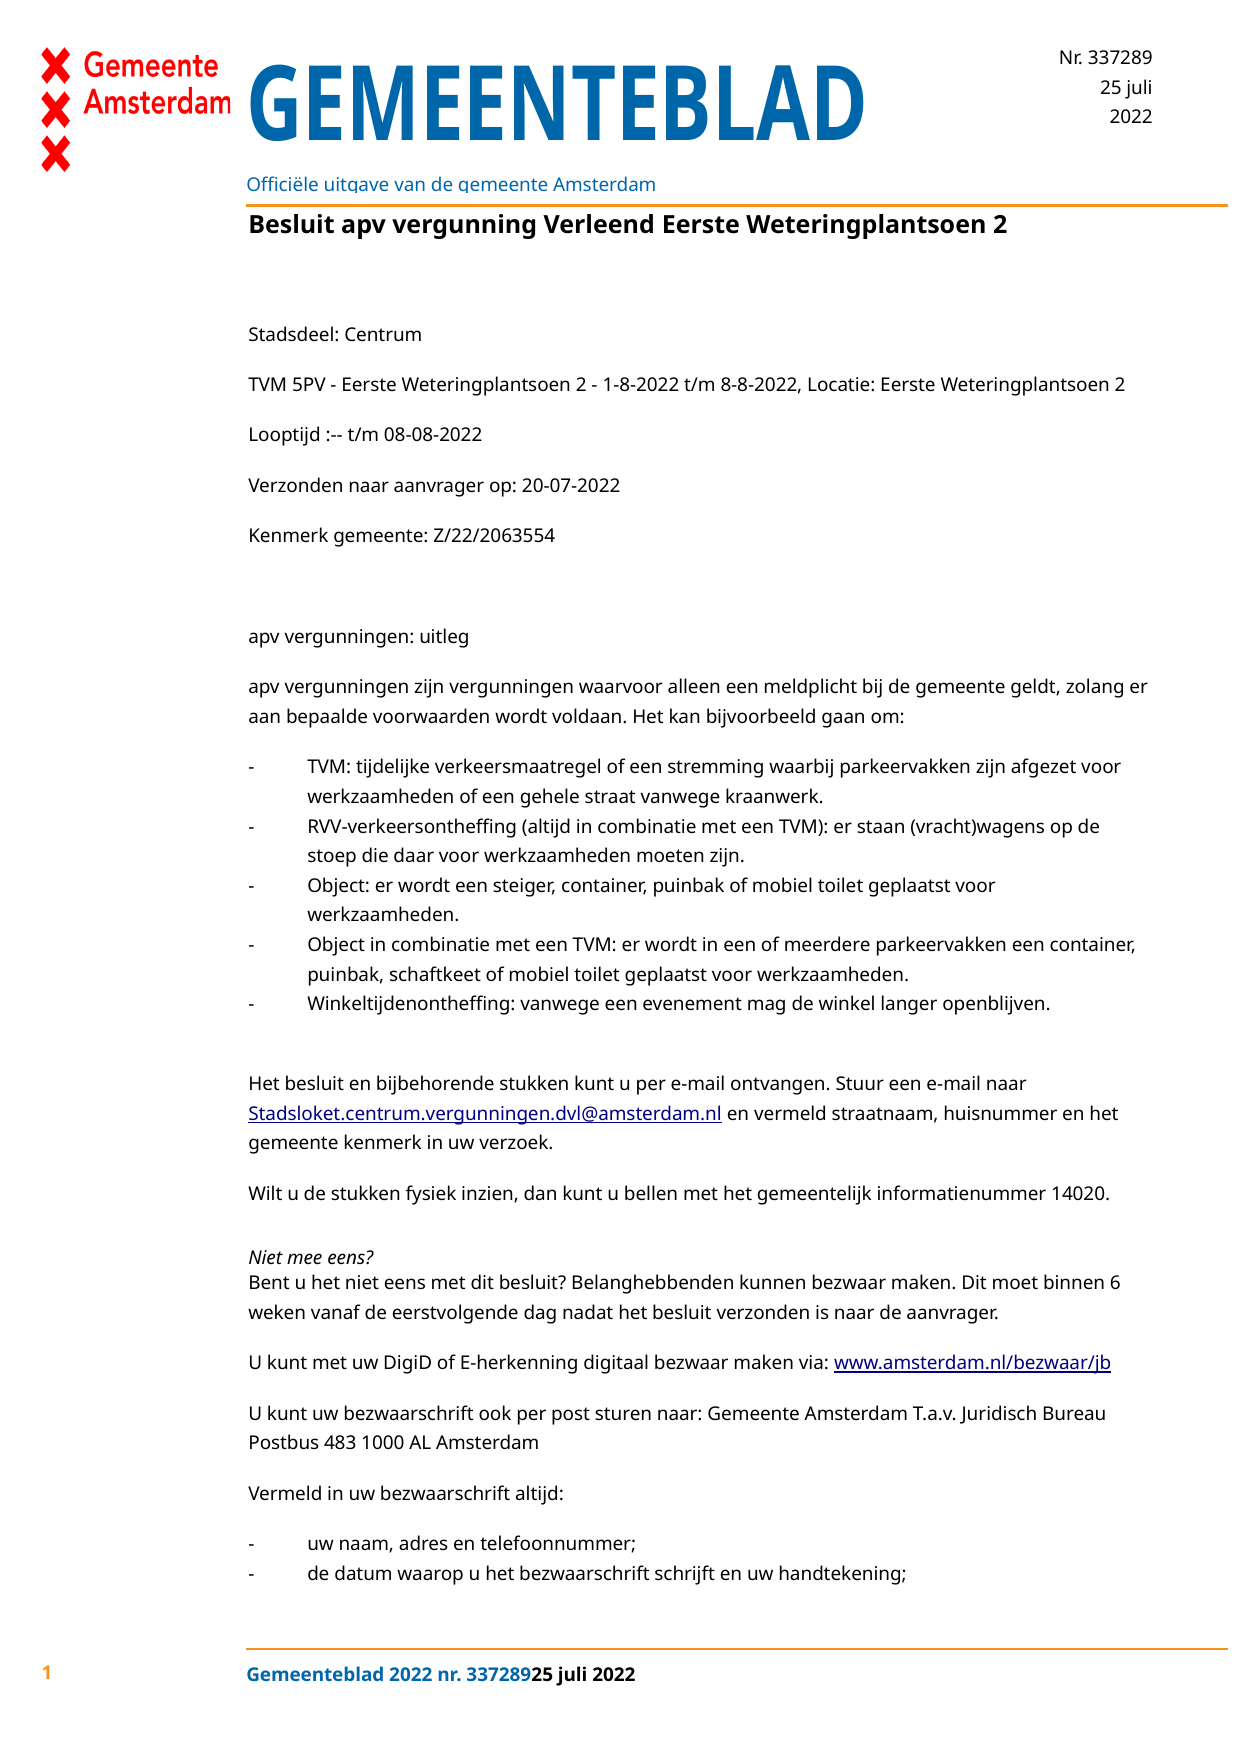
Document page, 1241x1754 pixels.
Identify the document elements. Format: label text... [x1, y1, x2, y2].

text apv vergunningen: uitleg [248, 623, 1152, 649]
list Object: er wordt een steiger, container, puinbak of mobiel toilet geplaatst voor werkzaamheden. [248, 872, 1152, 927]
text Bent u het niet eens met dit besluit? Belanghebbenden kunnen bezwaar maken. Dit moet binnen 6 weken vanaf de eerstvolgende dag nadat het besluit verzonden is naar de aanvrager. [248, 1269, 1152, 1325]
text U kunt uw bezwaarschrift ook per post sturen naar: Gemeente Amsterdam T.a.v. Juridisch Bureau Postbus 483 1000 AL Amsterdam [248, 1400, 1152, 1455]
picture [41, 47, 231, 172]
text Kenmerk gemeente: Z/22/2063554 [248, 522, 1152, 548]
text Besluit apv vergunning Verleend Eerste Weteringplantsoen 2 [248, 207, 1152, 241]
list Object in combinatie met een TVM: er wordt in een of meerdere parkeervakken een container, puinbak, schaftkeet of mobiel toilet geplaatst voor werkzaamheden. [248, 931, 1152, 986]
list de datum waarop u het bezwaarschrift schrijft en uw handtekening; [248, 1560, 1152, 1586]
text Stadsdeel: Centrum [248, 321, 1152, 346]
list TVM: tijdelijke verkeersmaatregel of een stremming waarbij parkeervakken zijn afgezet voor werkzaamheden of een gehele straat vanwege kraanwerk. [248, 754, 1152, 809]
text Vermeld in uw bezwaarschrift altijd: [248, 1480, 1152, 1506]
list Winkeltijdenontheffing: vanwege een evenement mag de winkel langer openblijven. [248, 990, 1152, 1016]
text U kunt met uw DigiD of E-herkenning digitaal bezwaar maken via: www.amsterdam.nl/bezwaar/jb [248, 1349, 1152, 1375]
text Wilt u de stukken fysiek inzien, dan kunt u bellen met het gemeentelijk informatienummer 14020. [248, 1180, 1152, 1206]
text Het besluit en bijbehorende stukken kunt u per e-mail ontvangen. Stuur een e-mail naar Stadsloket.centrum.vergunningen.dvl@amsterdam.nl en vermeld straatnaam, huisnummer en het gemeente kenmerk in uw verzoek. [248, 1070, 1152, 1155]
text Looptijd :-- t/m 08-08-2022 [248, 422, 1152, 447]
text TVM 5PV - Eerste Weteringplantsoen 2 - 1-8-2022 t/m 8-8-2022, Locatie: Eerste Weteringplantsoen 2 [248, 371, 1152, 397]
list RVV-verkeersontheffing (altijd in combinatie met een TVM): er staan (vracht)wagens op de stoep die daar voor werkzaamheden moeten zijn. [248, 813, 1152, 868]
text Niet mee eens? [248, 1244, 1152, 1269]
text apv vergunningen zijn vergunningen waarvoor alleen een meldplicht bij de gemeente geldt, zolang er aan bepaalde voorwaarden wordt voldaan. Het kan bijvoorbeeld gaan om: [248, 674, 1152, 729]
list uw naam, adres en telefoonnummer; [248, 1530, 1152, 1556]
text Verzonden naar aanvrager op: 20-07-2022 [248, 472, 1152, 498]
